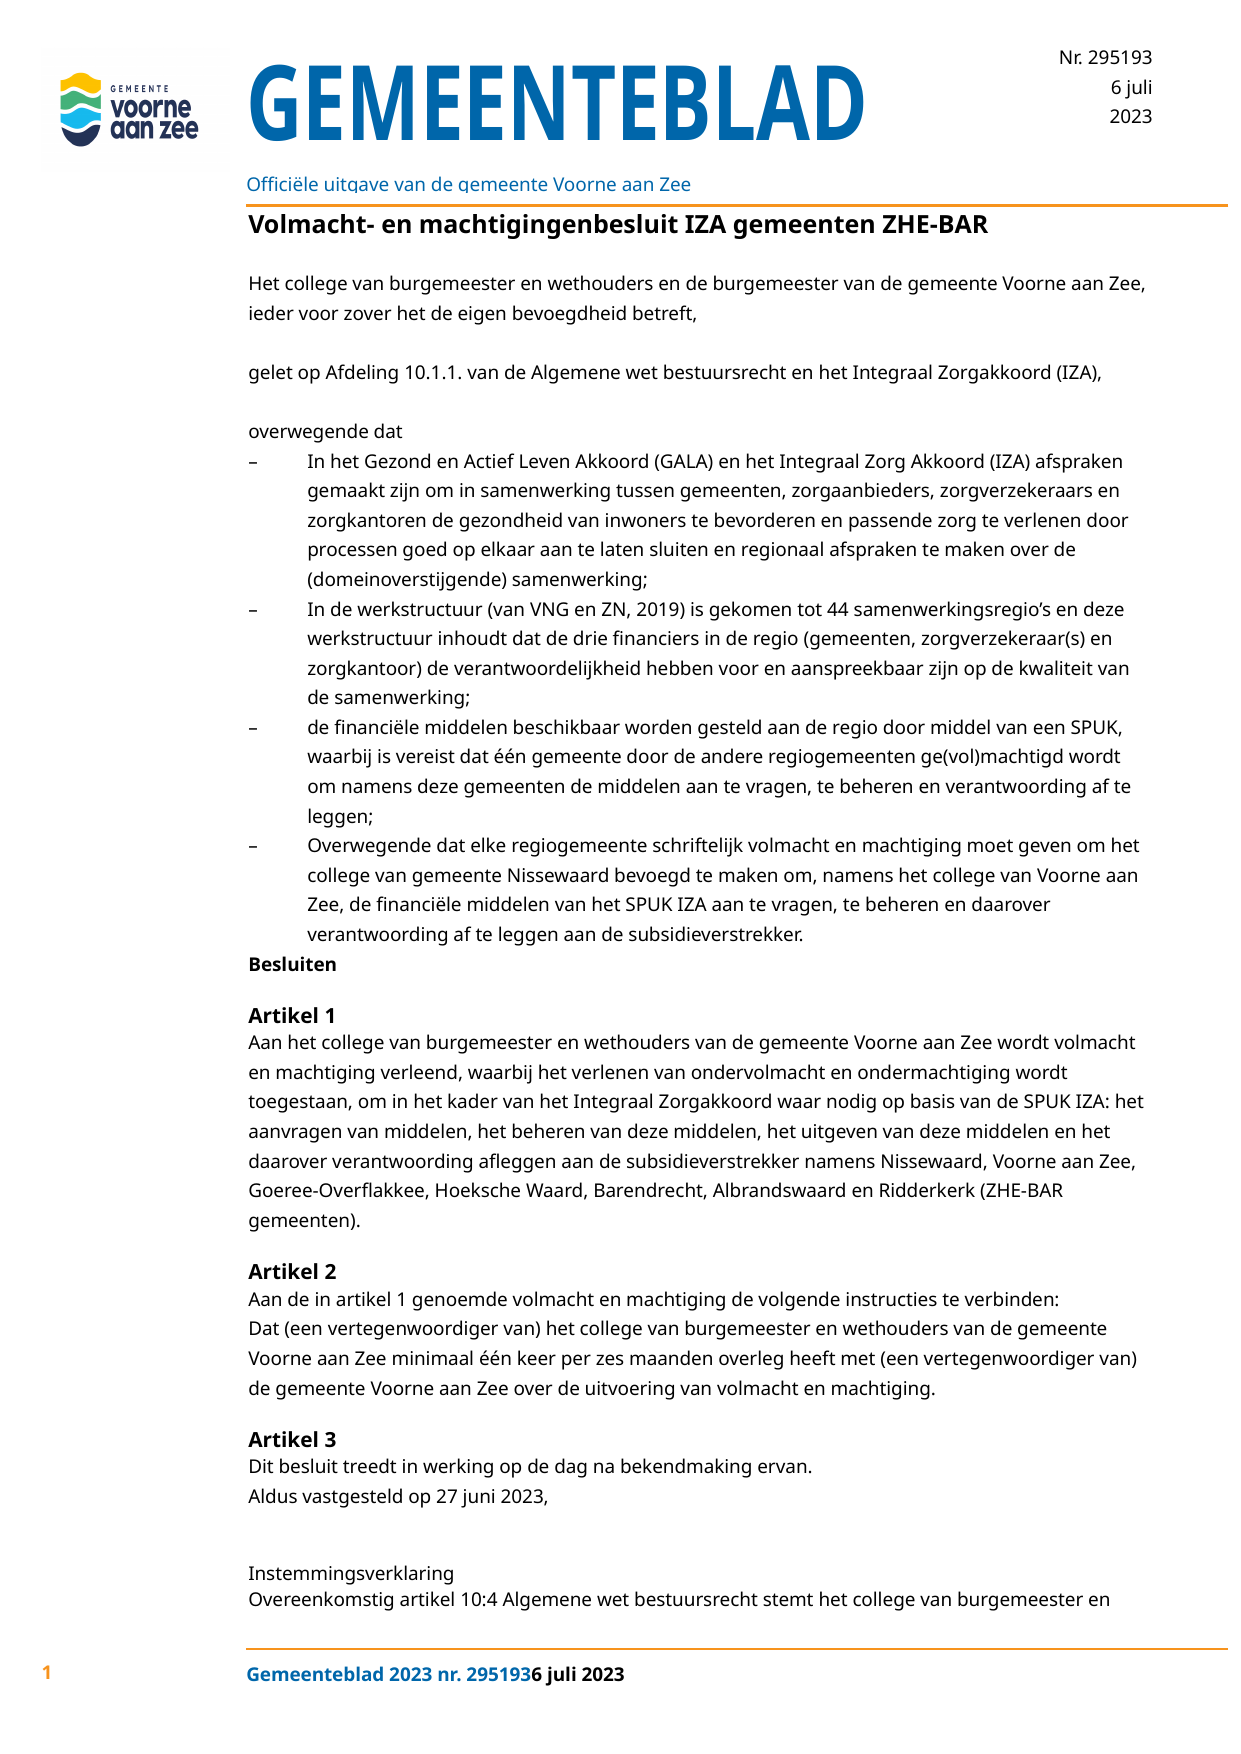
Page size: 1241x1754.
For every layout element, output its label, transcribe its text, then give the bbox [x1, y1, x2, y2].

text Overeenkomstig artikel 10:4 Algemene wet bestuursrecht stemt het college van burgemeester en [248, 1586, 1152, 1612]
list de financiële middelen beschikbaar worden gesteld aan de regio door middel van een SPUK, waarbij is vereist dat één gemeente door de andere regiogemeenten ge(vol)machtigd wordt om namens deze gemeenten de middelen aan te vragen, te beheren en verantwoording af te leggen; [248, 714, 1152, 828]
text Artikel 3 [248, 1425, 1152, 1453]
text Artikel 1 [248, 1001, 1152, 1029]
text Artikel 2 [248, 1257, 1152, 1286]
list Overwegende dat elke regiogemeente schriftelijk volmacht en machtiging moet geven om het college van gemeente Nissewaard bevoegd te maken om, namens het college van Voorne aan Zee, de financiële middelen van het SPUK IZA aan te vragen, te beheren en daarover verantwoording af te leggen aan de subsidieverstrekker. [248, 832, 1152, 947]
picture [41, 47, 231, 172]
list In het Gezond en Actief Leven Akkoord (GALA) en het Integraal Zorg Akkoord (IZA) afspraken gemaakt zijn om in samenwerking tussen gemeenten, zorgaanbieders, zorgverzekeraars en zorgkantoren de gezondheid van inwoners te bevorderen en passende zorg te verlenen door processen goed op elkaar aan te laten sluiten en regionaal afspraken te maken over de (domeinoverstijgende) samenwerking; [248, 448, 1152, 592]
text Het college van burgemeester en wethouders en de burgemeester van de gemeente Voorne aan Zee, ieder voor zover het de eigen bevoegdheid betreft, [248, 270, 1152, 326]
text overwegende dat [248, 418, 1152, 444]
text Aldus vastgesteld op 27 juni 2023, [248, 1483, 1152, 1509]
list In de werkstructuur (van VNG en ZN, 2019) is gekomen tot 44 samenwerkingsregio’s en deze werkstructuur inhoudt dat de drie financiers in de regio (gemeenten, zorgverzekeraar(s) en zorgkantoor) de verantwoordelijkheid hebben voor en aanspreekbaar zijn op de kwaliteit van de samenwerking; [248, 596, 1152, 710]
text Instemmingsverklaring [248, 1560, 1152, 1586]
text Besluiten [248, 951, 1152, 976]
text Dit besluit treedt in werking op de dag na bekendmaking ervan. [248, 1453, 1152, 1479]
text gelet op Afdeling 10.1.1. van de Algemene wet bestuursrecht en het Integraal Zorgakkoord (IZA), [248, 359, 1152, 385]
text Dat (een vertegenwoordiger van) het college van burgemeester en wethouders van de gemeente Voorne aan Zee minimaal één keer per zes maanden overleg heeft met (een vertegenwoordiger van) de gemeente Voorne aan Zee over de uitvoering van volmacht en machtiging. [248, 1316, 1152, 1400]
text Aan de in artikel 1 genoemde volmacht en machtiging de volgende instructies te verbinden: [248, 1286, 1152, 1312]
text Volmacht- en machtigingenbesluit IZA gemeenten ZHE-BAR [248, 207, 1152, 241]
text Aan het college van burgemeester en wethouders van de gemeente Voorne aan Zee wordt volmacht en machtiging verleend, waarbij het verlenen van ondervolmacht en ondermachtiging wordt toegestaan, om in het kader van het Integraal Zorgakkoord waar nodig op basis van de SPUK IZA: het aanvragen van middelen, het beheren van deze middelen, het uitgeven van deze middelen en het daarover verantwoording afleggen aan de subsidieverstrekker namens Nissewaard, Voorne aan Zee, Goeree-Overflakkee, Hoeksche Waard, Barendrecht, Albrandswaard en Ridderkerk (ZHE-BAR gemeenten). [248, 1029, 1152, 1233]
